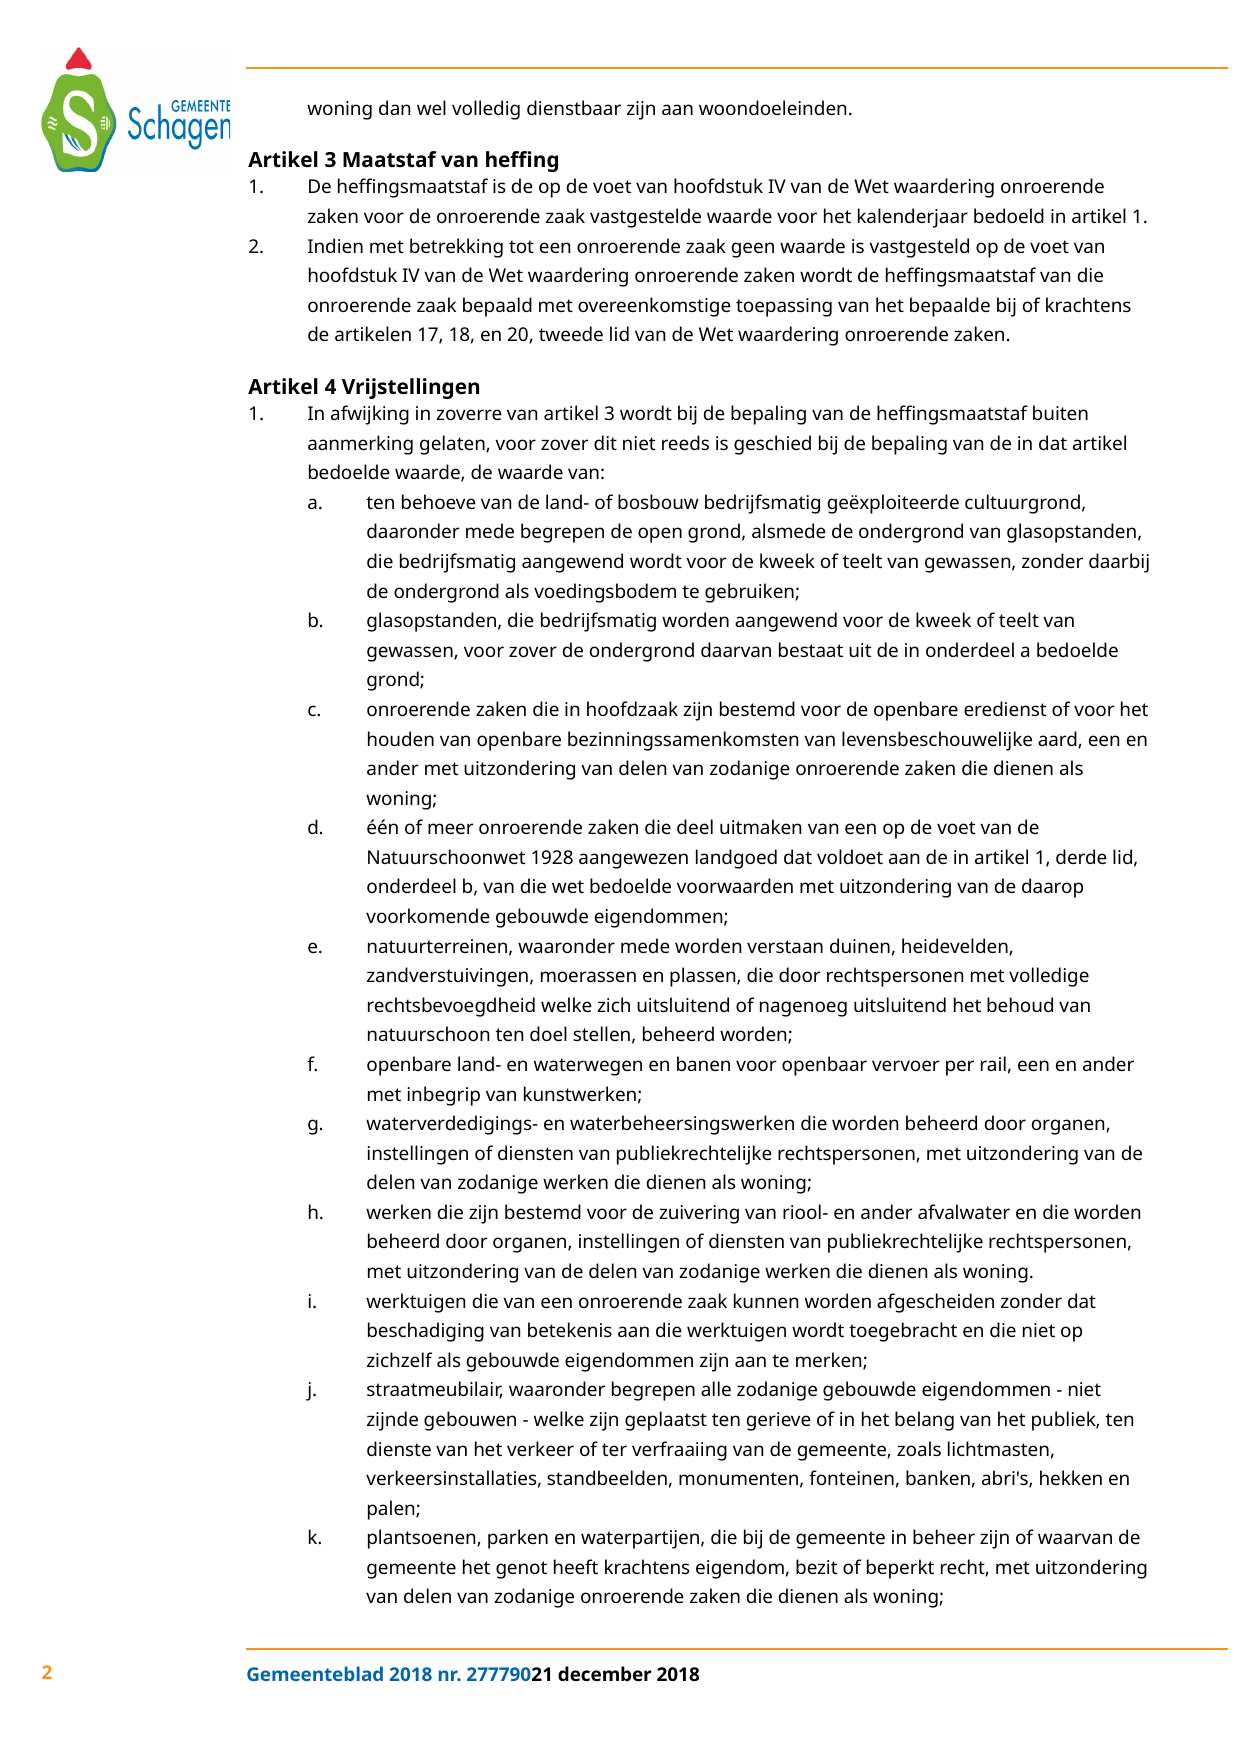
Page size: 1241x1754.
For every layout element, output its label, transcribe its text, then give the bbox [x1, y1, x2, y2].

picture [41, 47, 231, 172]
list De heffingsmaatstaf is de op de voet van hoofdstuk IV van de Wet waardering onroerende zaken voor de onroerende zaak vastgestelde waarde voor het kalenderjaar bedoeld in artikel 1. [248, 174, 1152, 229]
list natuurterreinen, waaronder mede worden verstaan duinen, heidevelden, zandverstuivingen, moerassen en plassen, die door rechtspersonen met volledige rechtsbevoegdheid welke zich uitsluitend of nagenoeg uitsluitend het behoud van natuurschoon ten doel stellen, beheerd worden; [307, 933, 1152, 1047]
list plantsoenen, parken en waterpartijen, die bij de gemeente in beheer zijn of waarvan de gemeente het genot heeft krachtens eigendom, bezit of beperkt recht, met uitzondering van delen van zodanige onroerende zaken die dienen als woning; [307, 1524, 1152, 1609]
text Artikel 4 Vrijstellingen [248, 372, 1152, 400]
list straatmeubilair, waaronder begrepen alle zodanige gebouwde eigendommen - niet zijnde gebouwen - welke zijn geplaatst ten gerieve of in het belang van het publiek, ten dienste van het verkeer of ter verfraaiing van de gemeente, zoals lichtmasten, verkeersinstallaties, standbeelden, monumenten, fonteinen, banken, abri's, hekken en palen; [307, 1377, 1152, 1521]
list ten behoeve van de land- of bosbouw bedrijfsmatig geëxploiteerde cultuurgrond, daaronder mede begrepen de open grond, alsmede de ondergrond van glasopstanden, die bedrijfsmatig aangewend wordt voor de kweek of teelt van gewassen, zonder daarbij de ondergrond als voedingsbodem te gebruiken; [307, 489, 1152, 604]
list In afwijking in zoverre van artikel 3 wordt bij de bepaling van de heffingsmaatstaf buiten aanmerking gelaten, voor zover dit niet reeds is geschied bij de bepaling van de in dat artikel bedoelde waarde, de waarde van: [248, 400, 1152, 485]
list openbare land- en waterwegen en banen voor openbaar vervoer per rail, een en ander met inbegrip van kunstwerken; [307, 1051, 1152, 1107]
list woning dan wel volledig dienstbaar zijn aan woondoeleinden. [248, 95, 1152, 121]
list werktuigen die van een onroerende zaak kunnen worden afgescheiden zonder dat beschadiging van betekenis aan die werktuigen wordt toegebracht en die niet op zichzelf als gebouwde eigendommen zijn aan te merken; [307, 1288, 1152, 1373]
list werken die zijn bestemd voor de zuivering van riool- en ander afvalwater en die worden beheerd door organen, instellingen of diensten van publiekrechtelijke rechtspersonen, met uitzondering van de delen van zodanige werken die dienen als woning. [307, 1199, 1152, 1284]
list Indien met betrekking tot een onroerende zaak geen waarde is vastgesteld op de voet van hoofdstuk IV van de Wet waardering onroerende zaken wordt de heffingsmaatstaf van die onroerende zaak bepaald met overeenkomstige toepassing van het bepaalde bij of krachtens de artikelen 17, 18, en 20, tweede lid van de Wet waardering onroerende zaken. [248, 233, 1152, 347]
list glasopstanden, die bedrijfsmatig worden aangewend voor de kweek of teelt van gewassen, voor zover de ondergrond daarvan bestaat uit de in onderdeel a bedoelde grond; [307, 607, 1152, 692]
list één of meer onroerende zaken die deel uitmaken van een op de voet van de Natuurschoonwet 1928 aangewezen landgoed dat voldoet aan de in artikel 1, derde lid, onderdeel b, van die wet bedoelde voorwaarden met uitzondering van de daarop voorkomende gebouwde eigendommen; [307, 814, 1152, 929]
list waterverdedigings- en waterbeheersingswerken die worden beheerd door organen, instellingen of diensten van publiekrechtelijke rechtspersonen, met uitzondering van de delen van zodanige werken die dienen als woning; [307, 1110, 1152, 1195]
text Artikel 3 Maatstaf van heffing [248, 145, 1152, 174]
list onroerende zaken die in hoofdzaak zijn bestemd voor de openbare eredienst of voor het houden van openbare bezinningssamenkomsten van levensbeschouwelijke aard, een en ander met uitzondering van delen van zodanige onroerende zaken die dienen als woning; [307, 696, 1152, 811]
